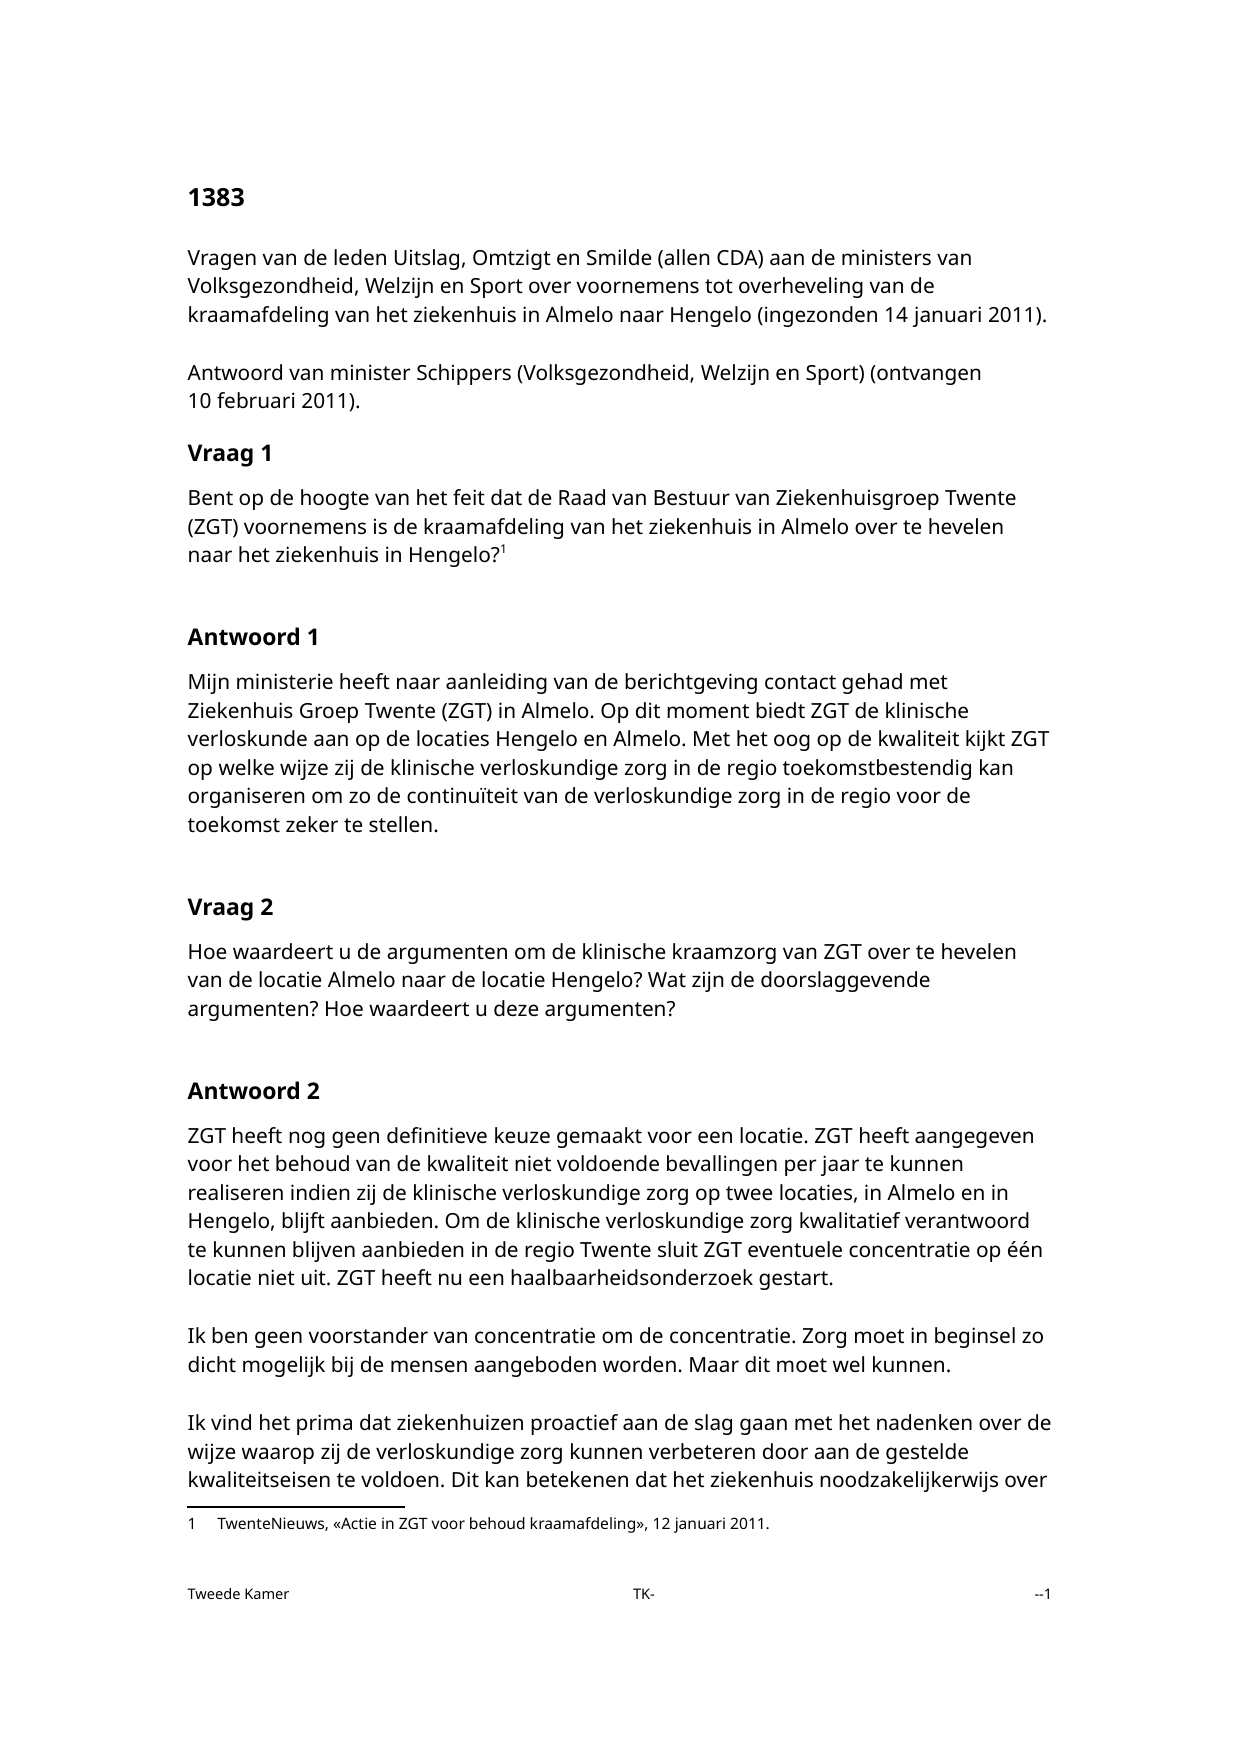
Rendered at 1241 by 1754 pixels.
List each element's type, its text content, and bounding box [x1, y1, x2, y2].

text Ik ben geen voorstander van concentratie om de concentratie. Zorg moet in beginsel zo dicht mogelijk bij de mensen aangeboden worden. Maar dit moet wel kunnen. [187, 1322, 1053, 1378]
text Vragen van de leden Uitslag, Omtzigt en Smilde (allen CDA) aan de ministers van Volksgezondheid, Welzijn en Sport over voornemens tot overheveling van de kraamafdeling van het ziekenhuis in Almelo naar Hengelo (ingezonden 14 januari 2011). [187, 243, 1053, 328]
text 1383 [187, 179, 1053, 213]
subtitle Antwoord 1 [187, 621, 1053, 652]
text Antwoord van minister Schippers (Volksgezondheid, Welzijn en Sport) (ontvangen 10 februari 2011). [187, 358, 1053, 415]
text Hoe waardeert u de argumenten om de klinische kraamzorg van ZGT over te hevelen van de locatie Almelo naar de locatie Hengelo? Wat zijn de doorslaggevende argumenten? Hoe waardeert u deze argumenten? [187, 937, 1053, 1022]
subtitle Vraag 2 [187, 891, 1053, 922]
text Ik vind het prima dat ziekenhuizen proactief aan de slag gaan met het nadenken over de wijze waarop zij de verloskundige zorg kunnen verbeteren door aan de gestelde kwaliteitseisen te voldoen. Dit kan betekenen dat het ziekenhuis noodzakelijkerwijs over [187, 1408, 1053, 1494]
text TwenteNieuws, «Actie in ZGT voor behoud kraamafdeling», 12 januari 2011. [187, 1506, 1053, 1534]
text ZGT heeft nog geen definitieve keuze gemaakt voor een locatie. ZGT heeft aangegeven voor het behoud van de kwaliteit niet voldoende bevallingen per jaar te kunnen realiseren indien zij de klinische verloskundige zorg op twee locaties, in Almelo en in Hengelo, blijft aanbieden. Om de klinische verloskundige zorg kwalitatief verantwoord te kunnen blijven aanbieden in de regio Twente sluit ZGT eventuele concentratie op één locatie niet uit. ZGT heeft nu een haalbaarheidsonderzoek gestart. [187, 1121, 1053, 1292]
text Mijn ministerie heeft naar aanleiding van de berichtgeving contact gehad met Ziekenhuis Groep Twente (ZGT) in Almelo. Op dit moment biedt ZGT de klinische verloskunde aan op de locaties Hengelo en Almelo. Met het oog op de kwaliteit kijkt ZGT op welke wijze zij de klinische verloskundige zorg in de regio toekomstbestendig kan organiseren om zo de continuïteit van de verloskundige zorg in de regio voor de toekomst zeker te stellen. [187, 667, 1053, 838]
subtitle Antwoord 2 [187, 1075, 1053, 1106]
subtitle Vraag 1 [187, 437, 1053, 468]
text Bent op de hoogte van het feit dat de Raad van Bestuur van Ziekenhuisgroep Twente (ZGT) voornemens is de kraamafdeling van het ziekenhuis in Almelo over te hevelen naar het ziekenhuis in Hengelo? [187, 483, 1053, 569]
